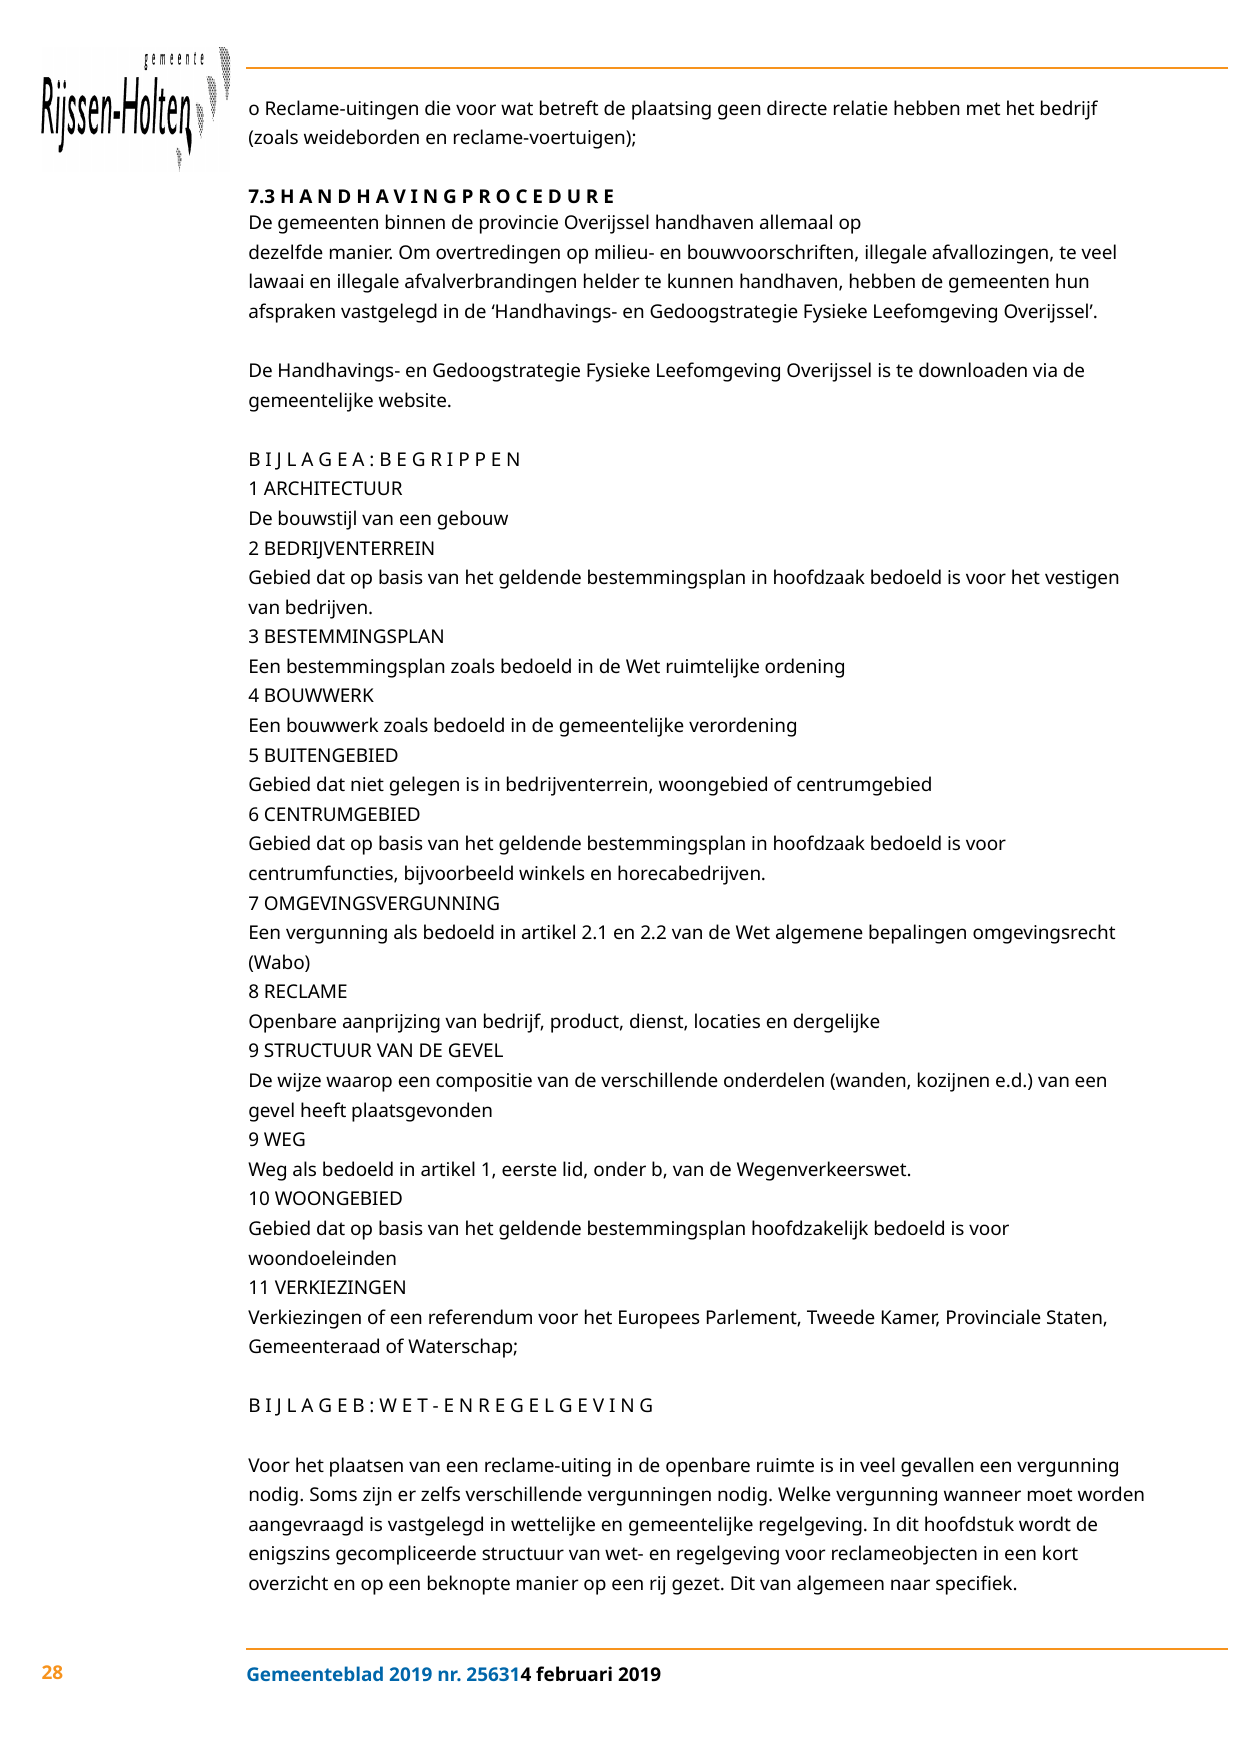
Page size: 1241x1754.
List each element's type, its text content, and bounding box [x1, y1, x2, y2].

text 2 BEDRIJVENTERREIN [248, 535, 1152, 560]
text Openbare aanprijzing van bedrijf, product, dienst, locaties en dergelijke [248, 1008, 1152, 1034]
text 1 ARCHITECTUUR [248, 476, 1152, 501]
text 4 BOUWWERK [248, 683, 1152, 708]
text 10 WOONGEBIED [248, 1186, 1152, 1211]
text Weg als bedoeld in artikel 1, eerste lid, onder b, van de Wegenverkeerswet. [248, 1156, 1152, 1182]
text Gebied dat op basis van het geldende bestemmingsplan in hoofdzaak bedoeld is voor het vestigen van bedrijven. [248, 564, 1152, 619]
text Verkiezingen of een referendum voor het Europees Parlement, Tweede Kamer, Provinciale Staten, Gemeenteraad of Waterschap; [248, 1304, 1152, 1359]
text De Handhavings- en Gedoogstrategie Fysieke Leefomgeving Overijssel is te downloaden via de gemeentelijke website. [248, 357, 1152, 412]
text 9 WEG [248, 1126, 1152, 1152]
text Gebied dat op basis van het geldende bestemmingsplan in hoofdzaak bedoeld is voor centrumfuncties, bijvoorbeeld winkels en horecabedrijven. [248, 831, 1152, 886]
text 3 BESTEMMINGSPLAN [248, 623, 1152, 649]
text B I J L A G E B : W E T - E N R E G E L G E V I N G [248, 1393, 1152, 1418]
text Voor het plaatsen van een reclame-uiting in de openbare ruimte is in veel gevallen een vergunning nodig. Soms zijn er zelfs verschillende vergunningen nodig. Welke vergunning wanneer moet worden aangevraagd is vastgelegd in wettelijke en gemeentelijke regelgeving. In dit hoofdstuk wordt de enigszins gecompliceerde structuur van wet- en regelgeving voor reclameobjecten in een kort overzicht en op een beknopte manier op een rij gezet. Dit van algemeen naar specifiek. [248, 1452, 1152, 1596]
text B I J L A G E A : B E G R I P P E N [248, 446, 1152, 472]
text De wijze waarop een compositie van de verschillende onderdelen (wanden, kozijnen e.d.) van een gevel heeft plaatsgevonden [248, 1067, 1152, 1122]
text Gebied dat op basis van het geldende bestemmingsplan hoofdzakelijk bedoeld is voor woondoeleinden [248, 1215, 1152, 1270]
text o Reclame-uitingen die voor wat betreft de plaatsing geen directe relatie hebben met het bedrijf (zoals weideborden en reclame-voertuigen); [248, 95, 1152, 150]
text Een bestemmingsplan zoals bedoeld in de Wet ruimtelijke ordening [248, 653, 1152, 679]
text 6 CENTRUMGEBIED [248, 801, 1152, 827]
text dezelfde manier. Om overtredingen op milieu- en bouwvoorschriften, illegale afvallozingen, te veel lawaai en illegale afvalverbrandingen helder te kunnen handhaven, hebben de gemeenten hun afspraken vastgelegd in de ‘Handhavings- en Gedoogstrategie Fysieke Leefomgeving Overijssel’. [248, 239, 1152, 324]
text 7.3 H A N D H A V I N G P R O C E D U R E [248, 183, 1152, 209]
text 5 BUITENGEBIED [248, 742, 1152, 767]
text Een bouwwerk zoals bedoeld in de gemeentelijke verordening [248, 712, 1152, 738]
text 8 RECLAME [248, 978, 1152, 1004]
text 11 VERKIEZINGEN [248, 1274, 1152, 1300]
text De gemeenten binnen de provincie Overijssel handhaven allemaal op [248, 209, 1152, 235]
text 7 OMGEVINGSVERGUNNING [248, 890, 1152, 915]
text Een vergunning als bedoeld in artikel 2.1 en 2.2 van de Wet algemene bepalingen omgevingsrecht (Wabo) [248, 919, 1152, 974]
text De bouwstijl van een gebouw [248, 505, 1152, 531]
text Gebied dat niet gelegen is in bedrijventerrein, woongebied of centrumgebied [248, 771, 1152, 797]
picture [41, 47, 231, 172]
text 9 STRUCTUUR VAN DE GEVEL [248, 1038, 1152, 1063]
